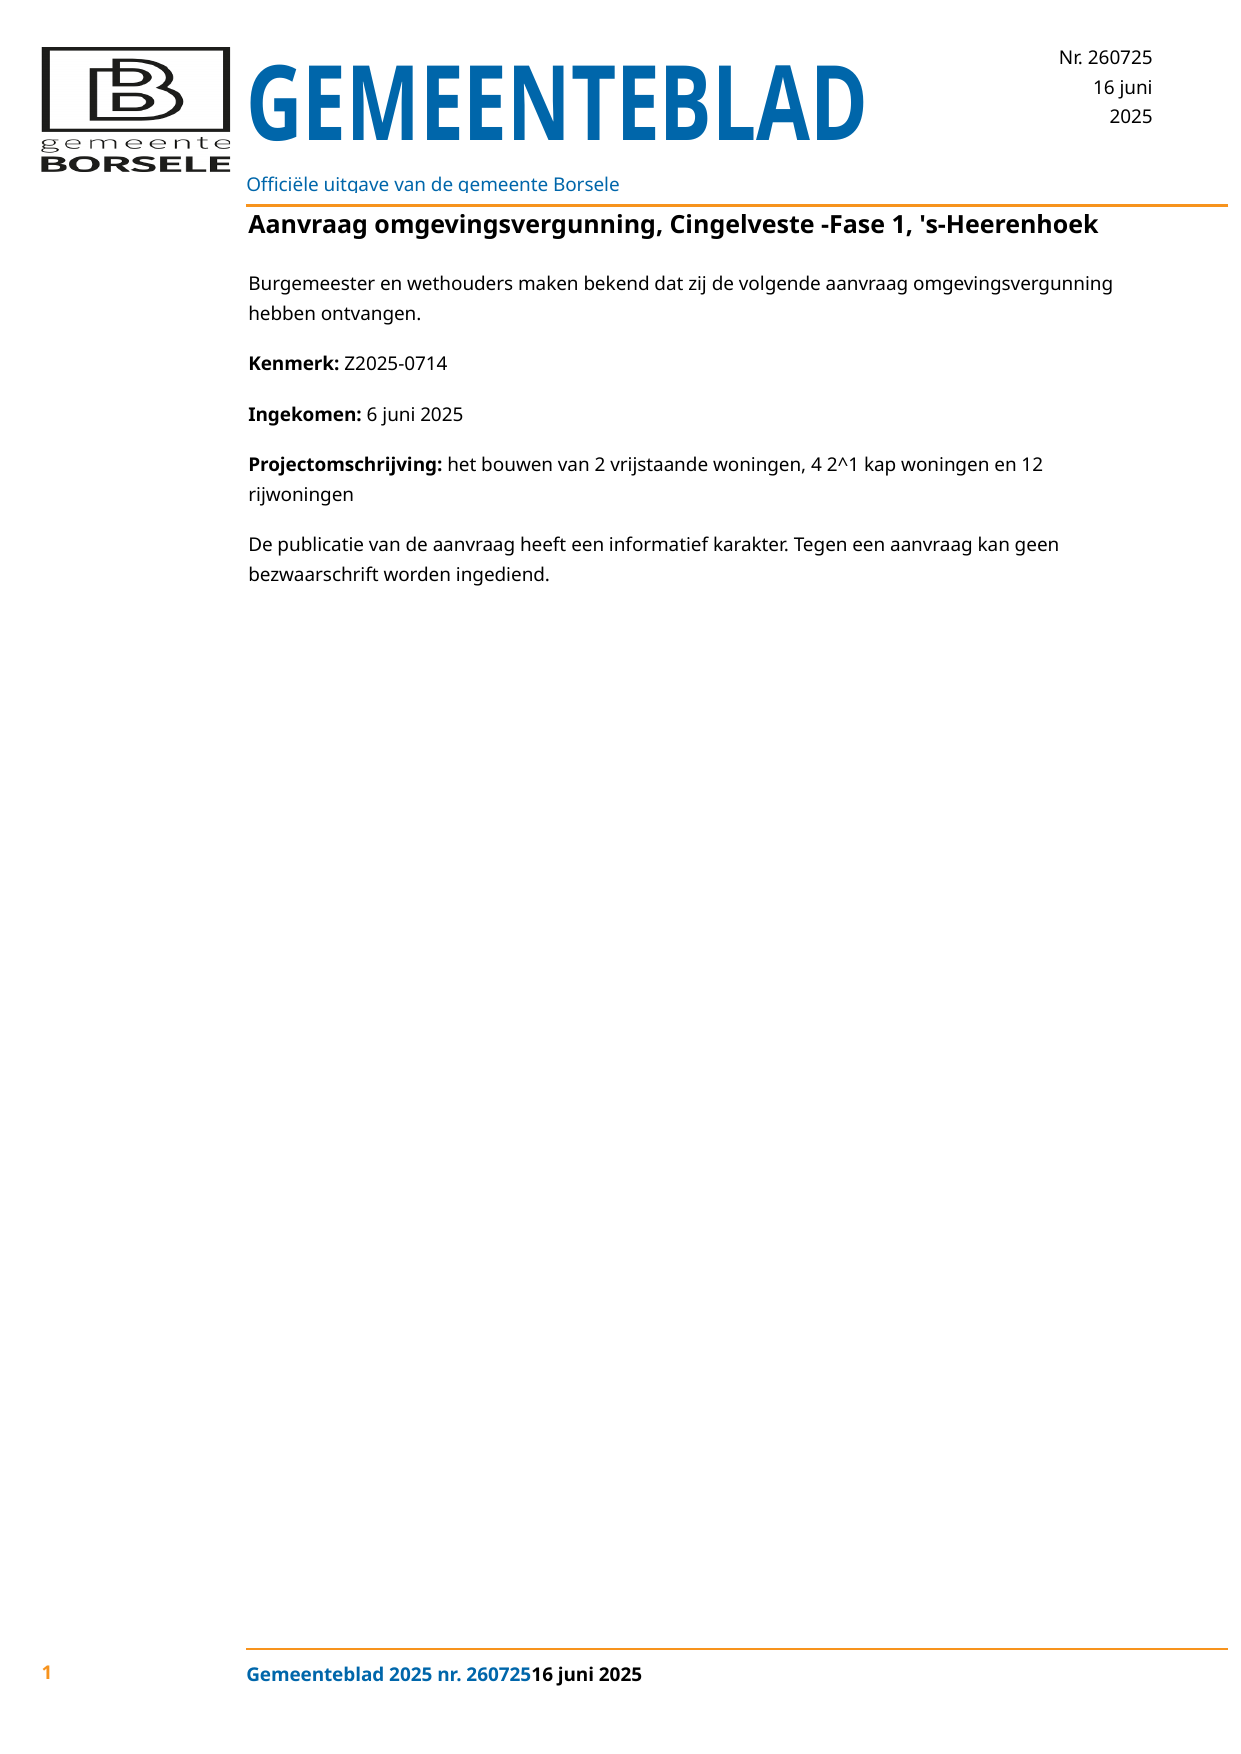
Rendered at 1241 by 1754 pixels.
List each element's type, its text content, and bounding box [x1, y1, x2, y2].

text Kenmerk: Z2025-0714 [248, 350, 1152, 376]
text Projectomschrijving: het bouwen van 2 vrijstaande woningen, 4 2^1 kap woningen en 12 rijwoningen [248, 451, 1152, 506]
picture [41, 47, 231, 172]
text Aanvraag omgevingsvergunning, Cingelveste -Fase 1, 's-Heerenhoek [248, 207, 1152, 241]
text Ingekomen: 6 juni 2025 [248, 401, 1152, 426]
text Burgemeester en wethouders maken bekend dat zij de volgende aanvraag omgevingsvergunning hebben ontvangen. [248, 270, 1152, 326]
text De publicatie van de aanvraag heeft een informatief karakter. Tegen een aanvraag kan geen bezwaarschrift worden ingediend. [248, 531, 1152, 586]
